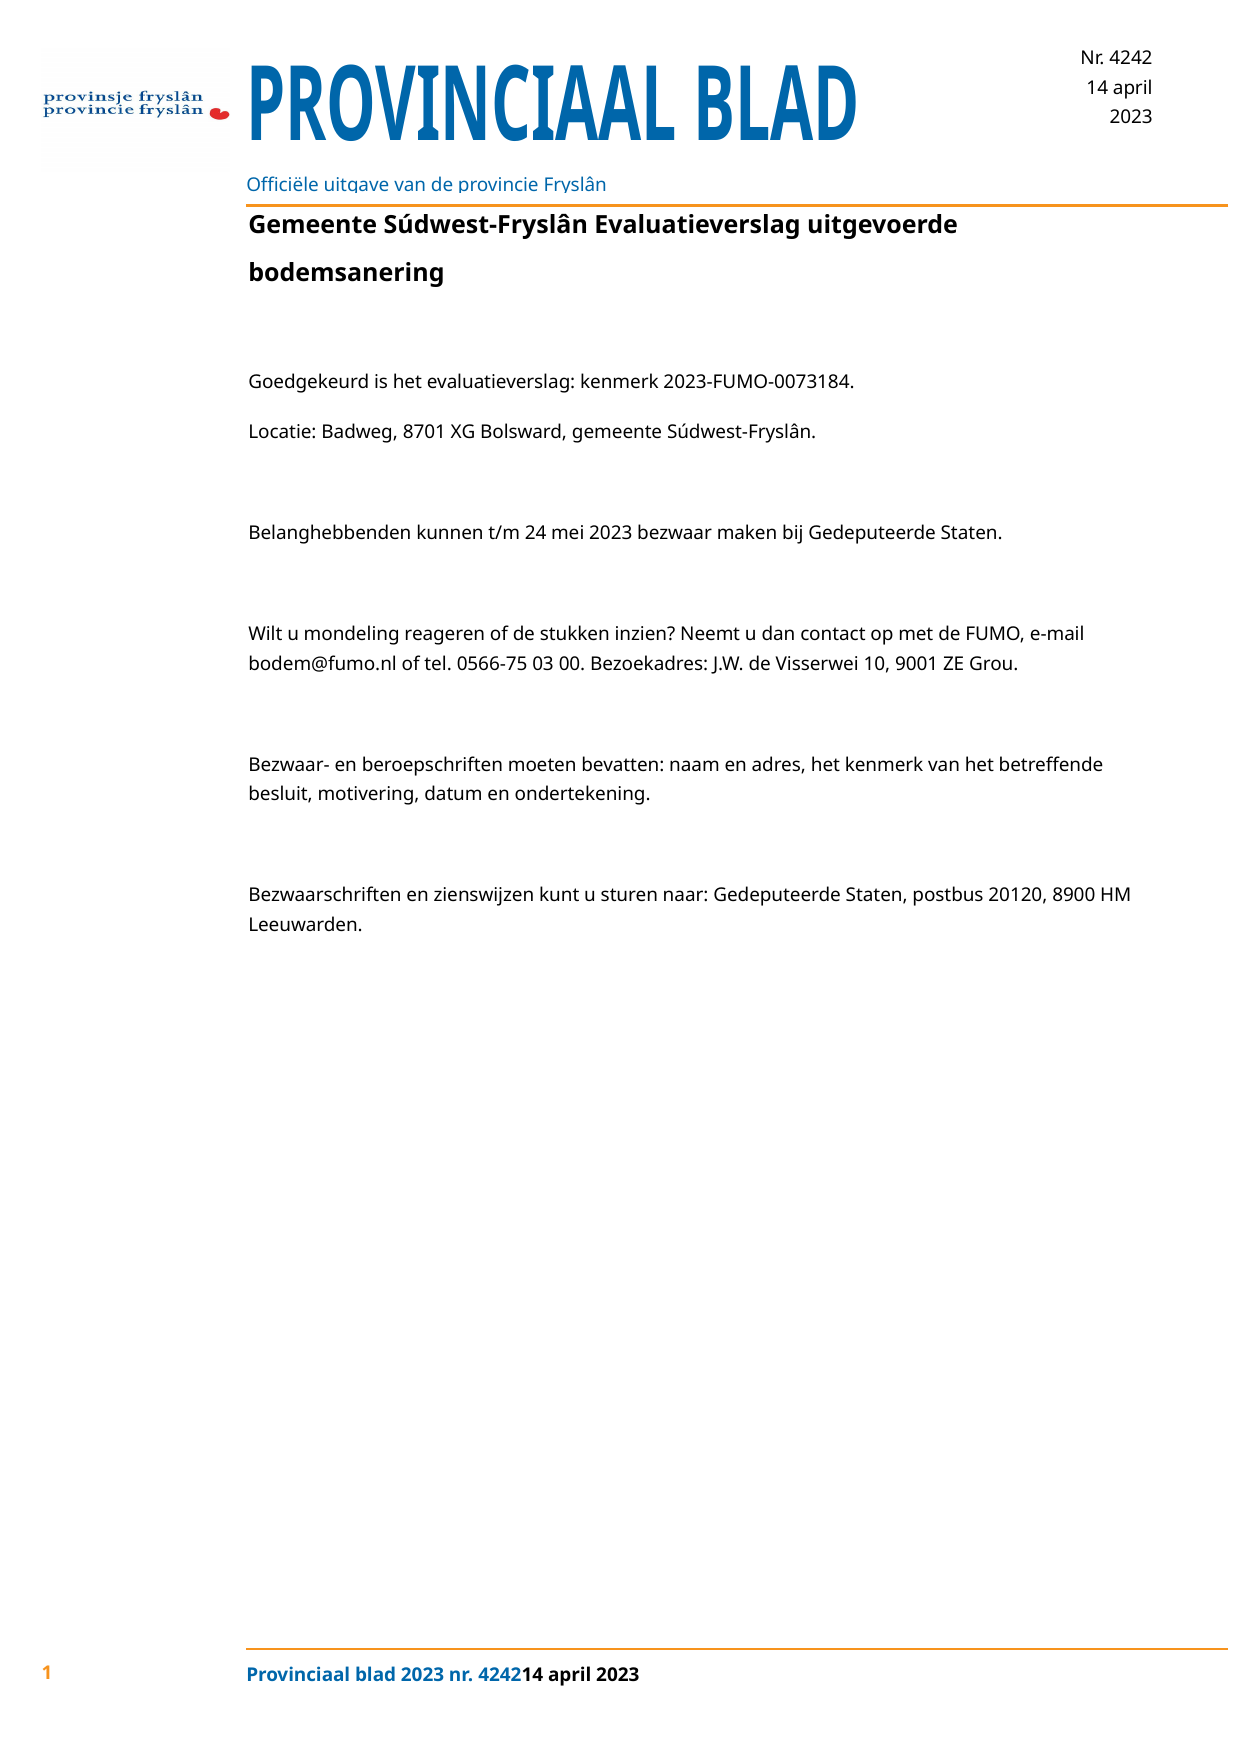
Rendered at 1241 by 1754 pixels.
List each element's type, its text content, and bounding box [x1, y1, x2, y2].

text Gemeente Súdwest-Fryslân Evaluatieverslag uitgevoerde bodemsanering [248, 207, 1152, 288]
text Wilt u mondeling reageren of de stukken inzien? Neemt u dan contact op met de FUMO, e-mail bodem@fumo.nl of tel. 0566-75 03 00. Bezoekadres: J.W. de Visserwei 10, 9001 ZE Grou. [248, 620, 1152, 676]
text Belanghebbenden kunnen t/m 24 mei 2023 bezwaar maken bij Gedeputeerde Staten. [248, 519, 1152, 545]
text Locatie: Badweg, 8701 XG Bolsward, gemeente Súdwest-Fryslân. [248, 419, 1152, 444]
text Bezwaar- en beroepschriften moeten bevatten: naam en adres, het kenmerk van het betreffende besluit, motivering, datum en ondertekening. [248, 751, 1152, 806]
text Bezwaarschriften en zienswijzen kunt u sturen naar: Gedeputeerde Staten, postbus 20120, 8900 HM Leeuwarden. [248, 881, 1152, 937]
text Goedgekeurd is het evaluatieverslag: kenmerk 2023-FUMO-0073184. [248, 368, 1152, 394]
picture [41, 47, 231, 172]
